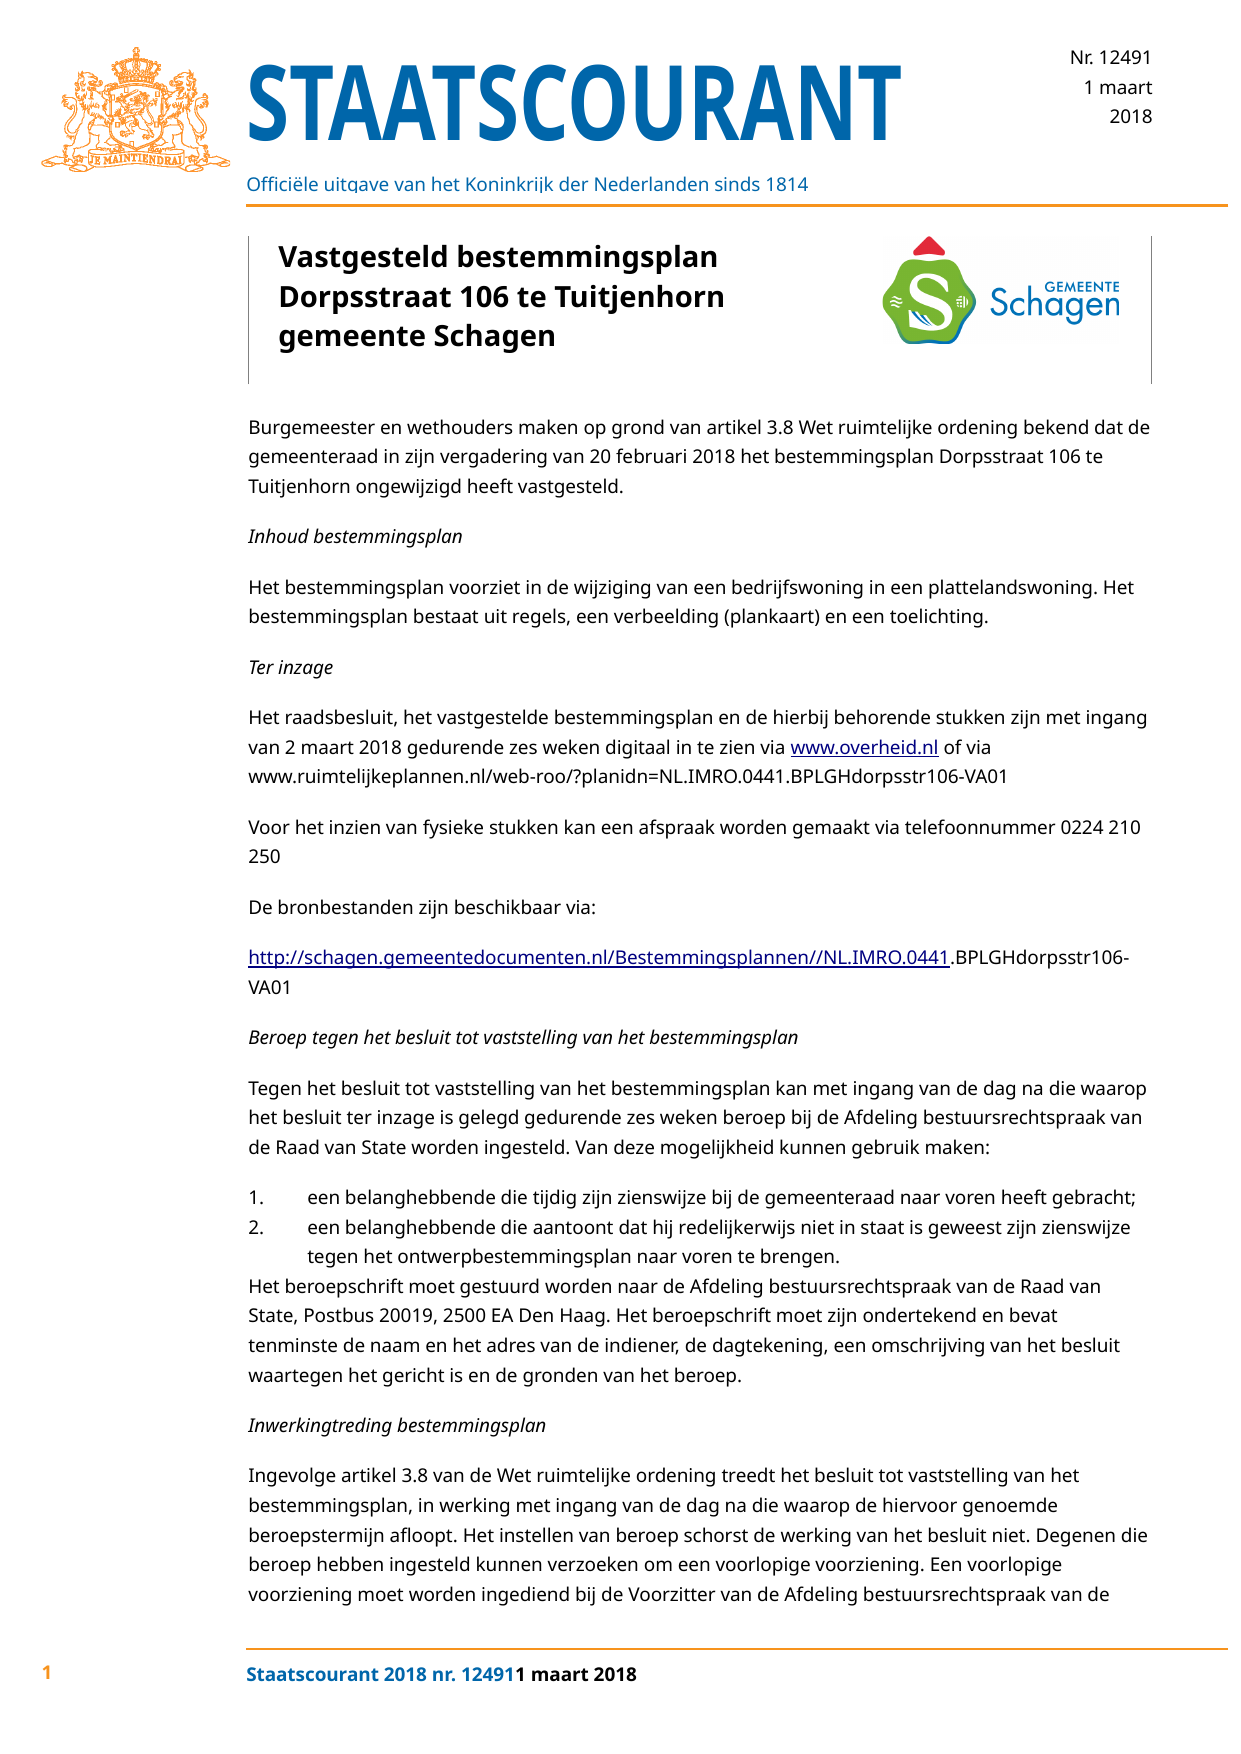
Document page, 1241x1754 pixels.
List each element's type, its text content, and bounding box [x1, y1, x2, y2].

text http://schagen.gemeentedocumenten.nl/Bestemmingsplannen//NL.IMRO.0441.BPLGHdorpsstr106-VA01 [248, 944, 1152, 1000]
text Inwerkingtreding bestemmingsplan [248, 1412, 1152, 1438]
text Burgemeester en wethouders maken op grond van artikel 3.8 Wet ruimtelijke ordening bekend dat de gemeenteraad in zijn vergadering van 20 februari 2018 het bestemmingsplan Dorpsstraat 106 te Tuitjenhorn ongewijzigd heeft vastgesteld. [248, 414, 1152, 499]
picture [41, 47, 231, 172]
table_header [850, 236, 1151, 384]
text Het bestemmingsplan voorziet in de wijziging van een bedrijfswoning in een plattelandswoning. Het bestemmingsplan bestaat uit regels, een verbeelding (plankaart) en een toelichting. [248, 574, 1152, 629]
text Het beroepschrift moet gestuurd worden naar de Afdeling bestuursrechtspraak van de Raad van State, Postbus 20019, 2500 EA Den Haag. Het beroepschrift moet zijn ondertekend en bevat tenminste de naam en het adres van de indiener, de dagtekening, een omschrijving van het besluit waartegen het gericht is en de gronden van het beroep. [248, 1273, 1152, 1388]
text Voor het inzien van fysieke stukken kan een afspraak worden gemaakt via telefoonnummer 0224 210 250 [248, 814, 1152, 869]
text Beroep tegen het besluit tot vaststelling van het bestemmingsplan [248, 1024, 1152, 1050]
picture [882, 236, 1119, 344]
table_header Vastgesteld bestemmingsplan Dorpsstraat 106 te Tuitjenhorn gemeente Schagen [249, 236, 850, 384]
text De bronbestanden zijn beschikbaar via: [248, 894, 1152, 920]
text Ingevolge artikel 3.8 van de Wet ruimtelijke ordening treedt het besluit tot vaststelling van het bestemmingsplan, in werking met ingang van de dag na die waarop de hiervoor genoemde beroepstermijn afloopt. Het instellen van beroep schorst de werking van het besluit niet. Degenen die beroep hebben ingesteld kunnen verzoeken om een voorlopige voorziening. Een voorlopige voorziening moet worden ingediend bij de Voorzitter van de Afdeling bestuursrechtspraak van de [248, 1463, 1152, 1607]
text Ter inzage [248, 654, 1152, 680]
text Het raadsbesluit, het vastgestelde bestemmingsplan en de hierbij behorende stukken zijn met ingang van 2 maart 2018 gedurende zes weken digitaal in te zien via www.overheid.nl of via www.ruimtelijkeplannen.nl/web-roo/?planidn=NL.IMRO.0441.BPLGHdorpsstr106-VA01 [248, 704, 1152, 789]
list een belanghebbende die aantoont dat hij redelijkerwijs niet in staat is geweest zijn zienswijze tegen het ontwerpbestemmingsplan naar voren te brengen. [248, 1214, 1152, 1269]
text Tegen het besluit tot vaststelling van het bestemmingsplan kan met ingang van de dag na die waarop het besluit ter inzage is gelegd gedurende zes weken beroep bij de Afdeling bestuursrechtspraak van de Raad van State worden ingesteld. Van deze mogelijkheid kunnen gebruik maken: [248, 1075, 1152, 1160]
list een belanghebbende die tijdig zijn zienswijze bij de gemeenteraad naar voren heeft gebracht; [248, 1184, 1152, 1210]
text Inhoud bestemmingsplan [248, 523, 1152, 549]
